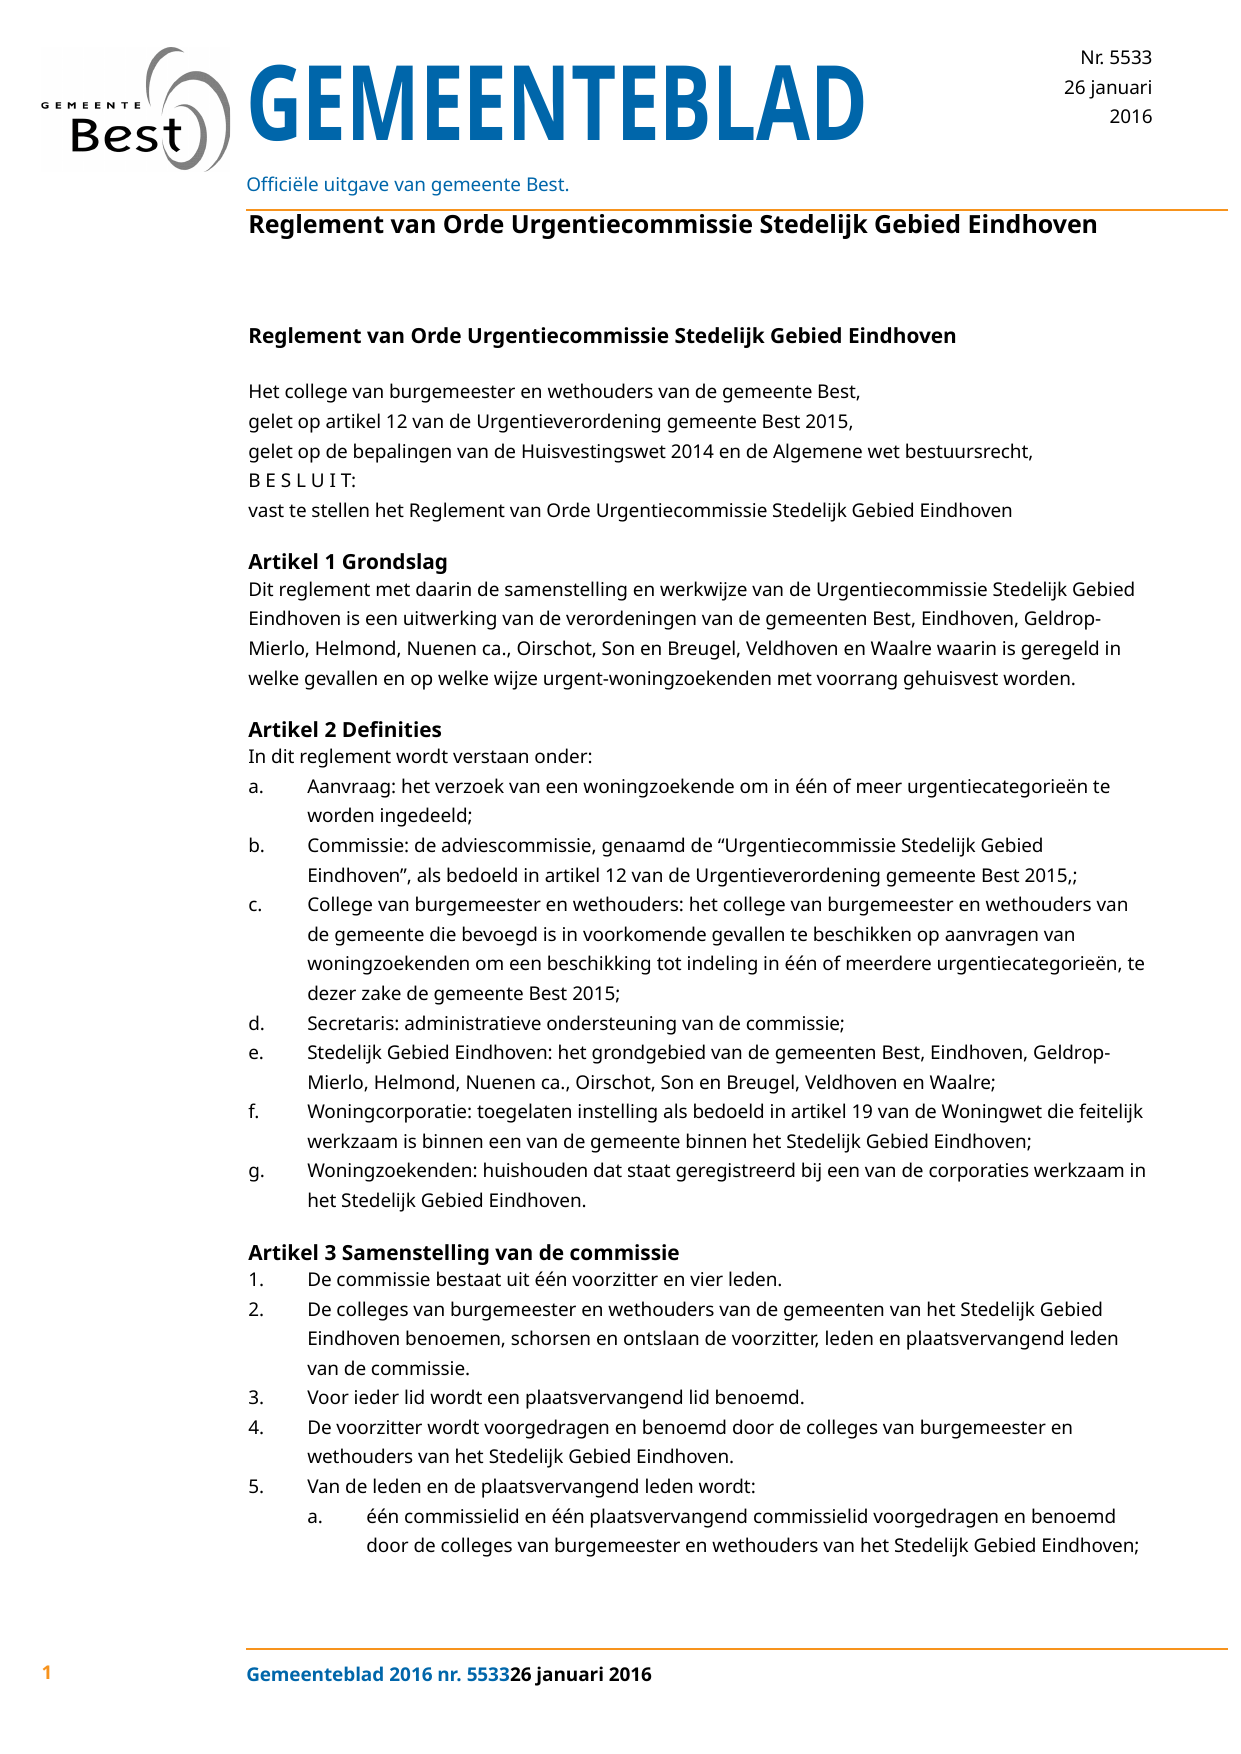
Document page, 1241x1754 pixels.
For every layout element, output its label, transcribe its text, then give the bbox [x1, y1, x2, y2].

text Reglement van Orde Urgentiecommissie Stedelijk Gebied Eindhoven [248, 211, 1152, 241]
list Woningzoekenden: huishouden dat staat geregistreerd bij een van de corporaties werkzaam in het Stedelijk Gebied Eindhoven. [248, 1158, 1152, 1213]
text B E S L U I T: [248, 467, 1152, 493]
list De voorzitter wordt voorgedragen en benoemd door de colleges van burgemeester en wethouders van het Stedelijk Gebied Eindhoven. [248, 1414, 1152, 1469]
text gelet op artikel 12 van de Urgentieverordening gemeente Best 2015, [248, 408, 1152, 434]
text Het college van burgemeester en wethouders van de gemeente Best, [248, 379, 1152, 404]
list Aanvraag: het verzoek van een woningzoekende om in één of meer urgentiecategorieën te worden ingedeeld; [248, 773, 1152, 828]
text Artikel 1 Grondslag [248, 547, 1152, 576]
list De commissie bestaat uit één voorzitter en vier leden. [248, 1266, 1152, 1292]
text Reglement van Orde Urgentiecommissie Stedelijk Gebied Eindhoven [248, 321, 1152, 349]
list Commissie: de adviescommissie, genaamd de “Urgentiecommissie Stedelijk Gebied Eindhoven”, als bedoeld in artikel 12 van de Urgentieverordening gemeente Best 2015,; [248, 832, 1152, 888]
picture [41, 47, 231, 172]
text In dit reglement wordt verstaan onder: [248, 743, 1152, 769]
text Artikel 3 Samenstelling van de commissie [248, 1238, 1152, 1266]
list Stedelijk Gebied Eindhoven: het grondgebied van de gemeenten Best, Eindhoven, Geldrop-Mierlo, Helmond, Nuenen ca., Oirschot, Son en Breugel, Veldhoven en Waalre; [248, 1039, 1152, 1095]
list Voor ieder lid wordt een plaatsvervangend lid benoemd. [248, 1384, 1152, 1410]
text Artikel 2 Definities [248, 715, 1152, 743]
list Van de leden en de plaatsvervangend leden wordt: [248, 1473, 1152, 1499]
list Secretaris: administratieve ondersteuning van de commissie; [248, 1010, 1152, 1036]
list De colleges van burgemeester en wethouders van de gemeenten van het Stedelijk Gebied Eindhoven benoemen, schorsen en ontslaan de voorzitter, leden en plaatsvervangend leden van de commissie. [248, 1296, 1152, 1381]
text Dit reglement met daarin de samenstelling en werkwijze van de Urgentiecommissie Stedelijk Gebied Eindhoven is een uitwerking van de verordeningen van de gemeenten Best, Eindhoven, Geldrop-Mierlo, Helmond, Nuenen ca., Oirschot, Son en Breugel, Veldhoven en Waalre waarin is geregeld in welke gevallen en op welke wijze urgent-woningzoekenden met voorrang gehuisvest worden. [248, 576, 1152, 690]
list College van burgemeester en wethouders: het college van burgemeester en wethouders van de gemeente die bevoegd is in voorkomende gevallen te beschikken op aanvragen van woningzoekenden om een beschikking tot indeling in één of meerdere urgentiecategorieën, te dezer zake de gemeente Best 2015; [248, 891, 1152, 1006]
text gelet op de bepalingen van de Huisvestingswet 2014 en de Algemene wet bestuursrecht, [248, 438, 1152, 464]
list één commissielid en één plaatsvervangend commissielid voorgedragen en benoemd door de colleges van burgemeester en wethouders van het Stedelijk Gebied Eindhoven; [307, 1503, 1152, 1558]
list Woningcorporatie: toegelaten instelling als bedoeld in artikel 19 van de Woningwet die feitelijk werkzaam is binnen een van de gemeente binnen het Stedelijk Gebied Eindhoven; [248, 1098, 1152, 1154]
text vast te stellen het Reglement van Orde Urgentiecommissie Stedelijk Gebied Eindhoven [248, 497, 1152, 523]
